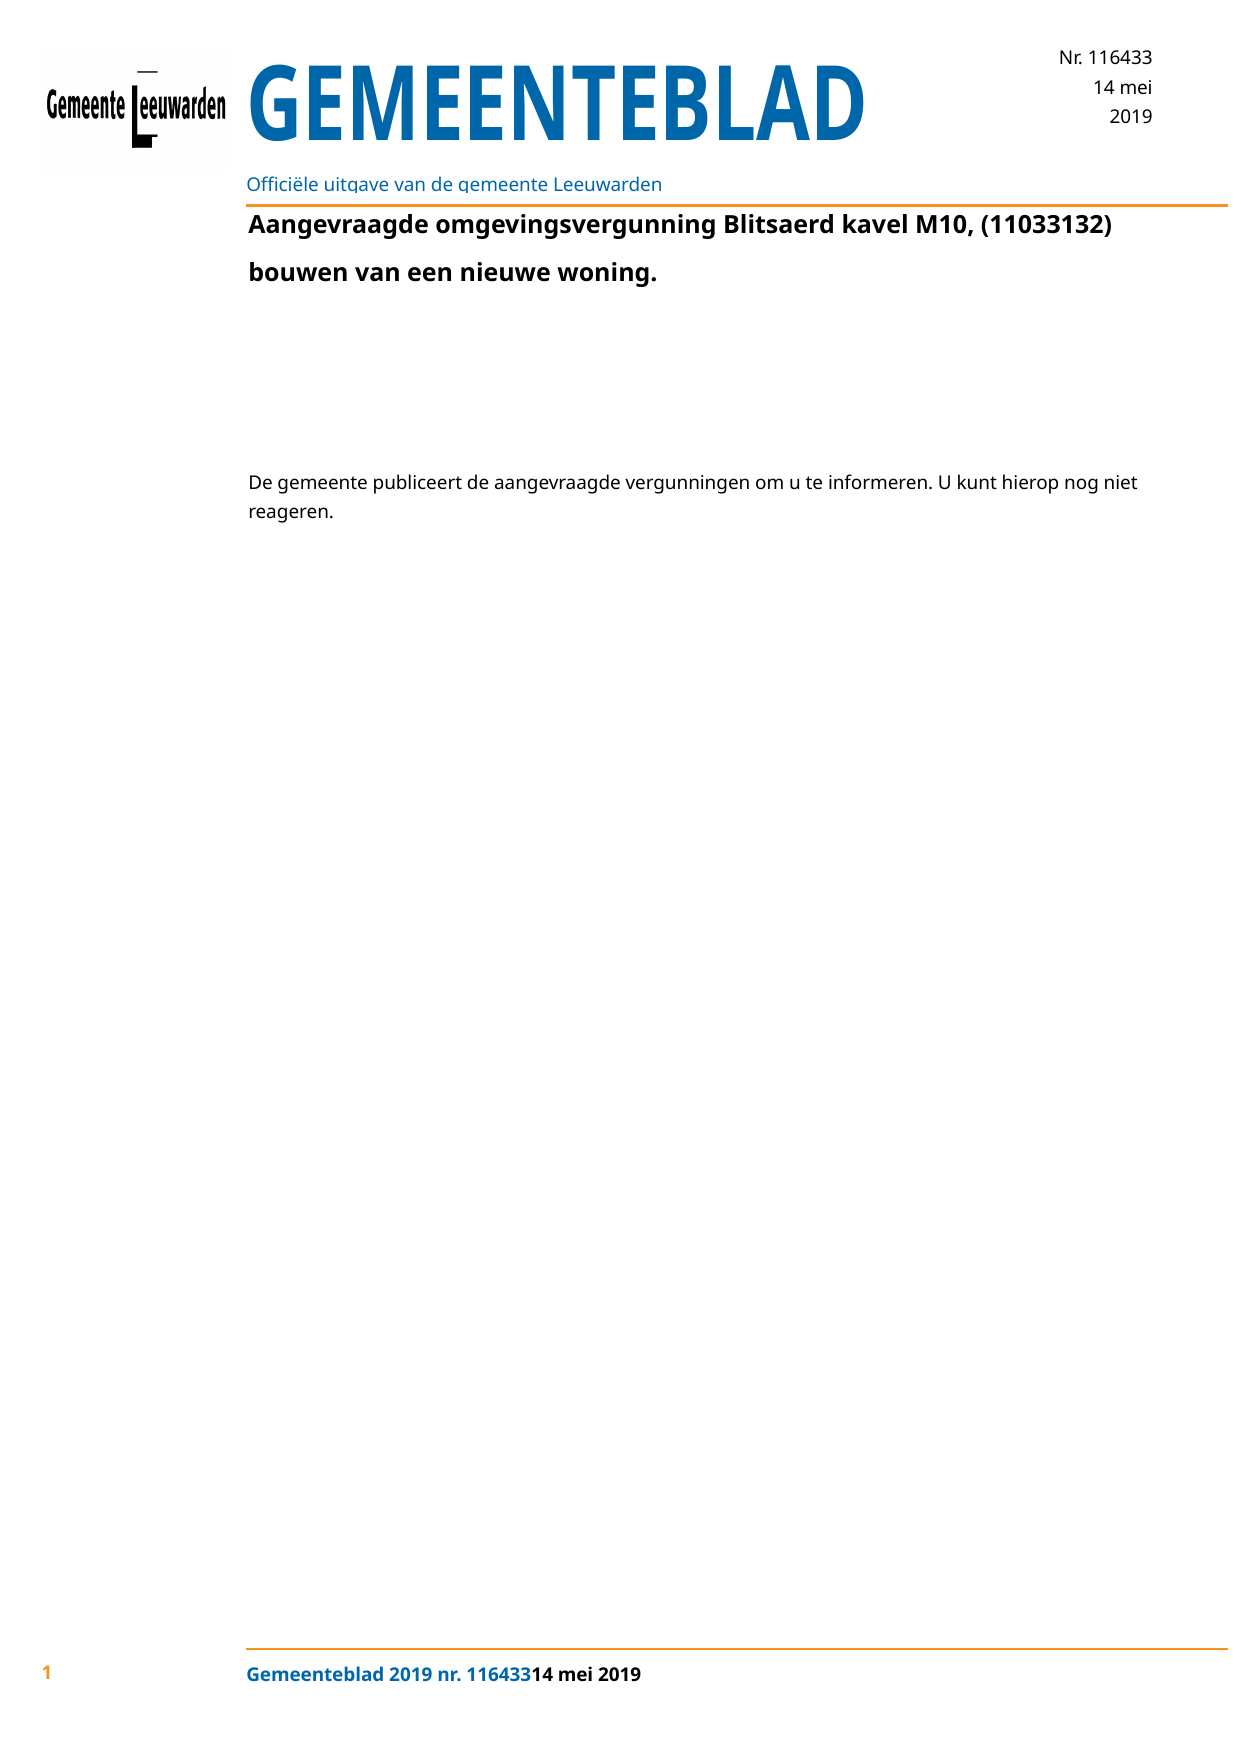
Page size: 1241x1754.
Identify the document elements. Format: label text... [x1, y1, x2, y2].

text Aangevraagde omgevingsvergunning Blitsaerd kavel M10, (11033132) bouwen van een nieuwe woning. [248, 207, 1152, 288]
picture [41, 47, 231, 172]
text De gemeente publiceert de aangevraagde vergunningen om u te informeren. U kunt hierop nog niet reageren. [248, 469, 1152, 524]
